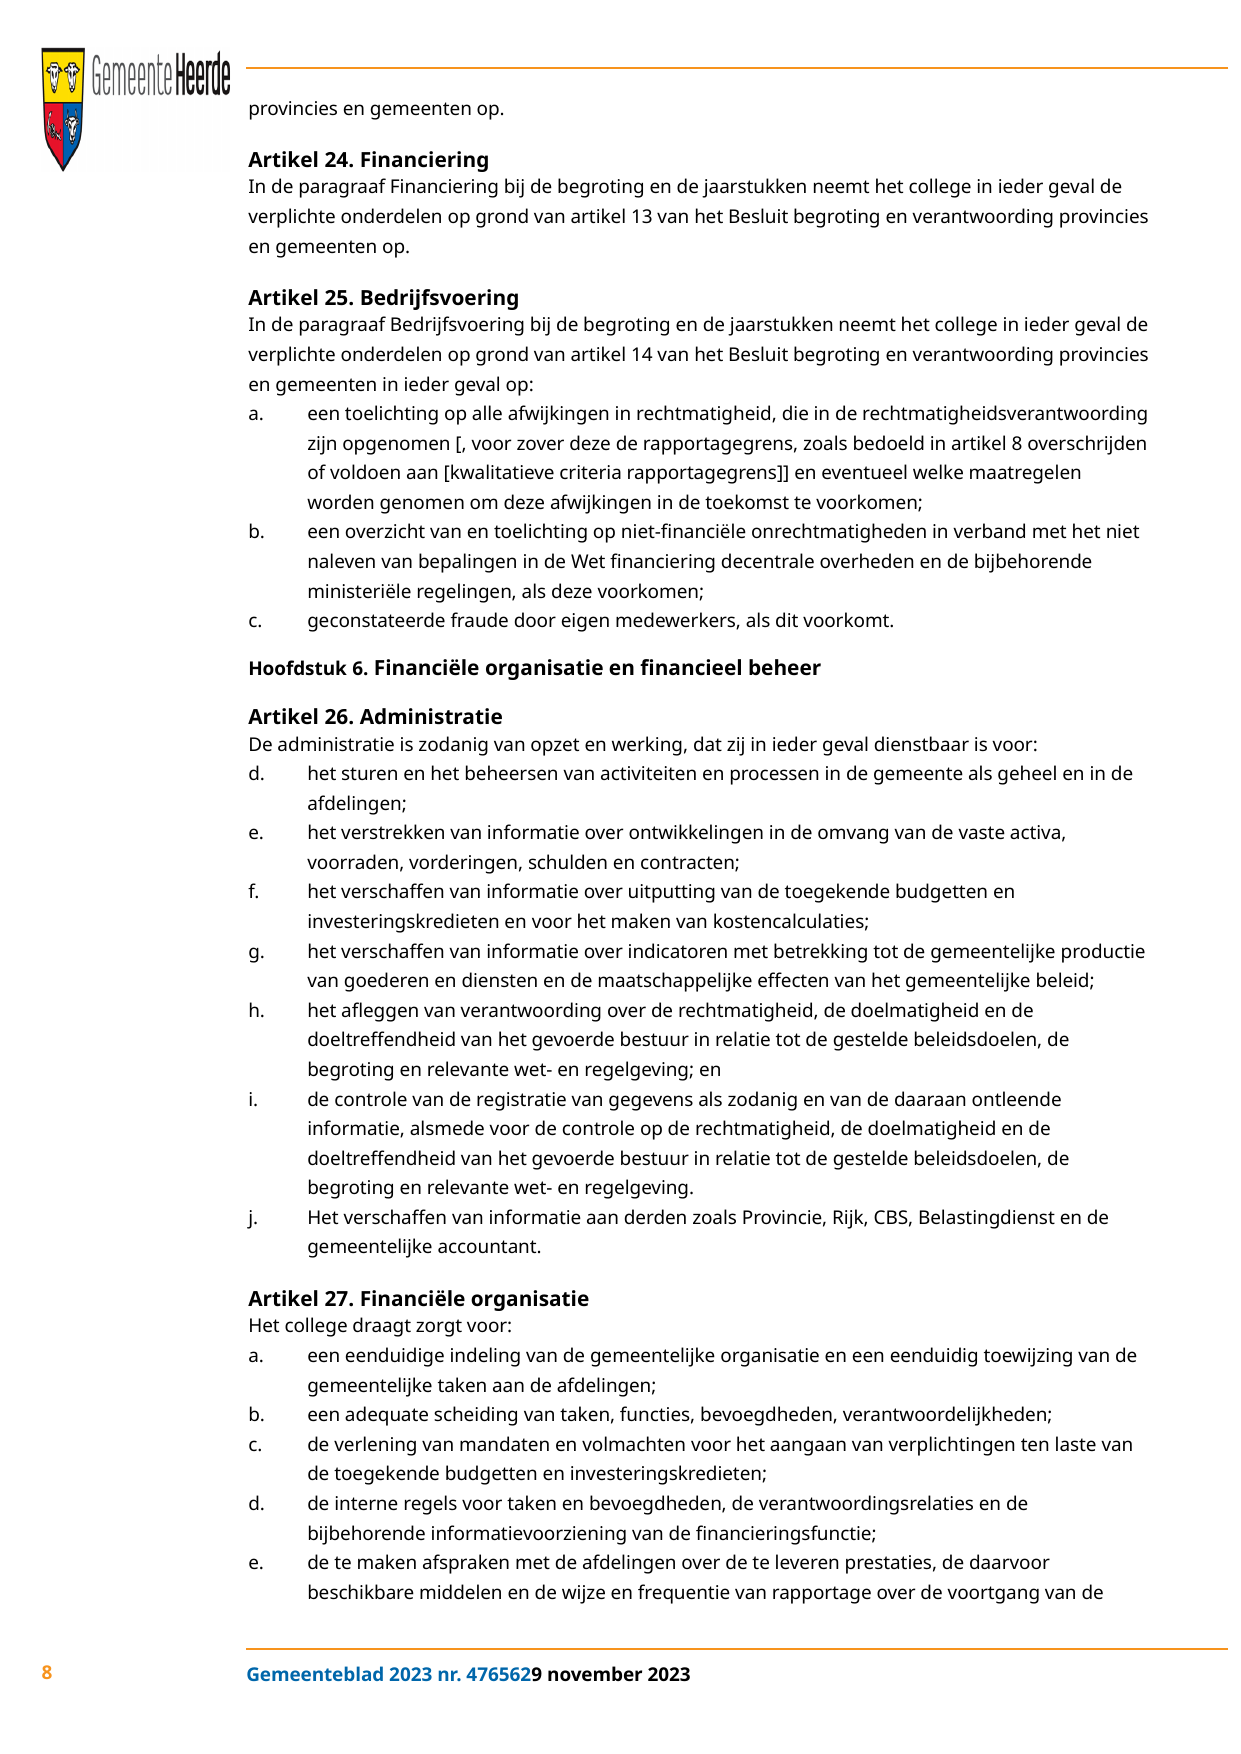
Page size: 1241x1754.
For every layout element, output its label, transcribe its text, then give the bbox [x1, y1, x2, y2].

list het verschaffen van informatie over uitputting van de toegekende budgetten en investeringskredieten en voor het maken van kostencalculaties; [248, 879, 1152, 934]
list het verstrekken van informatie over ontwikkelingen in de omvang van de vaste activa, voorraden, vorderingen, schulden en contracten; [248, 819, 1152, 875]
list een toelichting op alle afwijkingen in rechtmatigheid, die in de rechtmatigheidsverantwoording zijn opgenomen [, voor zover deze de rapportagegrens, zoals bedoeld in artikel 8 overschrijden of voldoen aan [kwalitatieve criteria rapportagegrens]] en eventueel welke maatregelen worden genomen om deze afwijkingen in de toekomst te voorkomen; [248, 400, 1152, 515]
picture [41, 47, 231, 172]
list Het verschaffen van informatie aan derden zoals Provincie, Rijk, CBS, Belastingdienst en de gemeentelijke accountant. [248, 1204, 1152, 1259]
list het afleggen van verantwoording over de rechtmatigheid, de doelmatigheid en de doeltreffendheid van het gevoerde bestuur in relatie tot de gestelde beleidsdoelen, de begroting en relevante wet- en regelgeving; en [248, 997, 1152, 1082]
text Artikel 25. Bedrijfsvoering [248, 283, 1152, 312]
text Artikel 27. Financiële organisatie [248, 1284, 1152, 1313]
list de interne regels voor taken en bevoegdheden, de verantwoordingsrelaties en de bijbehorende informatievoorziening van de financieringsfunctie; [248, 1490, 1152, 1545]
list een adequate scheiding van taken, functies, bevoegdheden, verantwoordelijkheden; [248, 1401, 1152, 1427]
list de verlening van mandaten en volmachten voor het aangaan van verplichtingen ten laste van de toegekende budgetten en investeringskredieten; [248, 1431, 1152, 1486]
text De administratie is zodanig van opzet en werking, dat zij in ieder geval dienstbaar is voor: [248, 731, 1152, 757]
list de te maken afspraken met de afdelingen over de te leveren prestaties, de daarvoor beschikbare middelen en de wijze en frequentie van rapportage over de voortgang van de [248, 1549, 1152, 1604]
text Hoofdstuk 6. Financiële organisatie en financieel beheer [248, 653, 1152, 682]
text In de paragraaf Financiering bij de begroting en de jaarstukken neemt het college in ieder geval de verplichte onderdelen op grond van artikel 13 van het Besluit begroting en verantwoording provincies en gemeenten op. [248, 174, 1152, 258]
list het verschaffen van informatie over indicatoren met betrekking tot de gemeentelijke productie van goederen en diensten en de maatschappelijke effecten van het gemeentelijke beleid; [248, 938, 1152, 993]
text Het college draagt zorgt voor: [248, 1313, 1152, 1338]
text provincies en gemeenten op. [248, 95, 1152, 121]
list een overzicht van en toelichting op niet-financiële onrechtmatigheden in verband met het niet naleven van bepalingen in de Wet financiering decentrale overheden en de bijbehorende ministeriële regelingen, als deze voorkomen; [248, 519, 1152, 604]
list het sturen en het beheersen van activiteiten en processen in de gemeente als geheel en in de afdelingen; [248, 760, 1152, 816]
list een eenduidige indeling van de gemeentelijke organisatie en een eenduidig toewijzing van de gemeentelijke taken aan de afdelingen; [248, 1342, 1152, 1397]
text Artikel 24. Financiering [248, 145, 1152, 174]
text Artikel 26. Administratie [248, 702, 1152, 731]
text In de paragraaf Bedrijfsvoering bij de begroting en de jaarstukken neemt het college in ieder geval de verplichte onderdelen op grond van artikel 14 van het Besluit begroting en verantwoording provincies en gemeenten in ieder geval op: [248, 312, 1152, 397]
list de controle van de registratie van gegevens als zodanig en van de daaraan ontleende informatie, alsmede voor de controle op de rechtmatigheid, de doelmatigheid en de doeltreffendheid van het gevoerde bestuur in relatie tot de gestelde beleidsdoelen, de begroting en relevante wet- en regelgeving. [248, 1086, 1152, 1200]
list geconstateerde fraude door eigen medewerkers, als dit voorkomt. [248, 607, 1152, 633]
